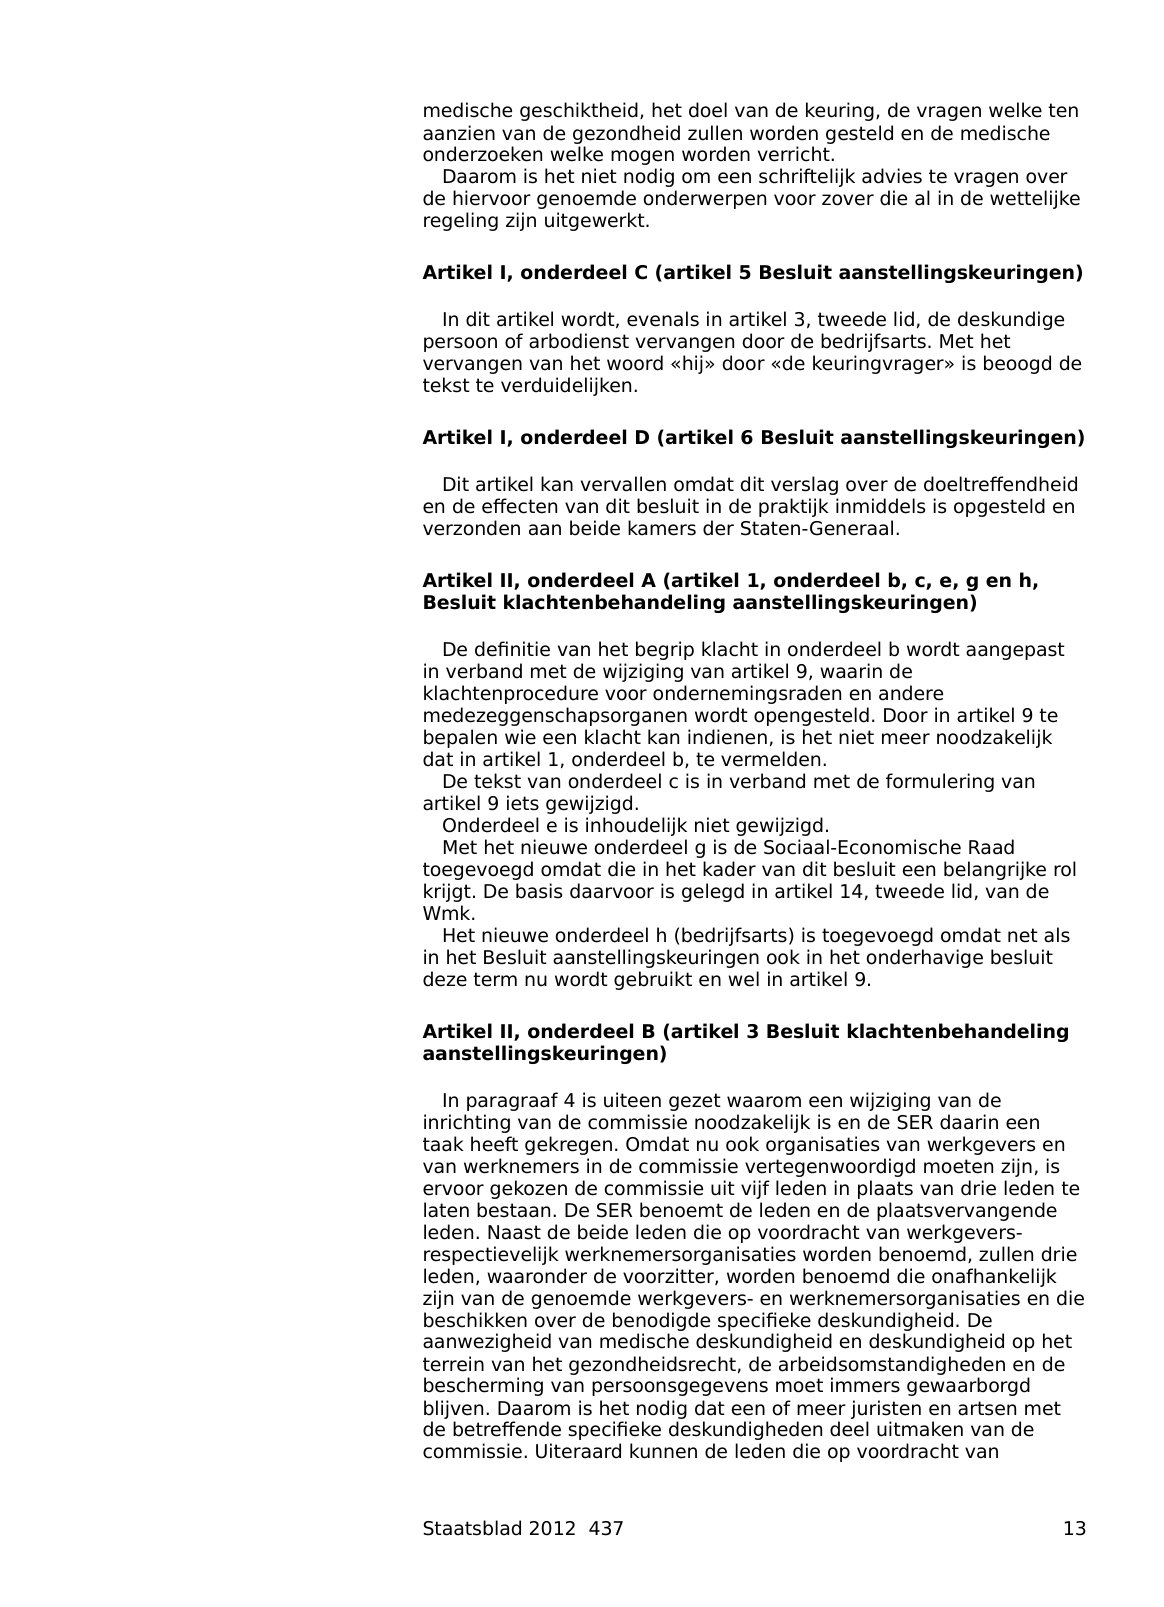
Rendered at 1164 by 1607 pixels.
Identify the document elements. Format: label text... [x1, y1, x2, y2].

text De definitie van het begrip klacht in onderdeel b wordt aangepast in verband met de wijziging van artikel 9, waarin de klachtenprocedure voor ondernemingsraden en andere medezeggenschapsorganen wordt opengesteld. Door in artikel 9 te bepalen wie een klacht kan indienen, is het niet meer noodzakelijk dat in artikel 1, onderdeel b, te vermelden. [422, 639, 1087, 771]
text Onderdeel e is inhoudelijk niet gewijzigd. [422, 815, 1087, 837]
text Daarom is het niet nodig om een schriftelijk advies te vragen over de hiervoor genoemde onderwerpen voor zover die al in de wettelijke regeling zijn uitgewerkt. [422, 166, 1087, 232]
text Het nieuwe onderdeel h (bedrijfsarts) is toegevoegd omdat net als in het Besluit aanstellingskeuringen ook in het onderhavige besluit deze term nu wordt gebruikt en wel in artikel 9. [422, 925, 1087, 991]
subtitle Artikel I, onderdeel C (artikel 5 Besluit aanstellingskeuringen) [422, 262, 1087, 284]
text Dit artikel kan vervallen omdat dit verslag over de doeltreffendheid en de effecten van dit besluit in de praktijk inmiddels is opgesteld en verzonden aan beide kamers der Staten-Generaal. [422, 474, 1087, 540]
subtitle Artikel II, onderdeel B (artikel 3 Besluit klachtenbehandeling aanstellingskeuringen) [422, 1021, 1087, 1065]
text De tekst van onderdeel c is in verband met de formulering van artikel 9 iets gewijzigd. [422, 771, 1087, 815]
text In paragraaf 4 is uiteen gezet waarom een wijziging van de inrichting van de commissie noodzakelijk is en de SER daarin een taak heeft gekregen. Omdat nu ook organisaties van werkgevers en van werknemers in de commissie vertegenwoordigd moeten zijn, is ervoor gekozen de commissie uit vijf leden in plaats van drie leden te laten bestaan. De SER benoemt de leden en de plaatsvervangende leden. Naast de beide leden die op voordracht van werkgevers- respectievelijk werknemersorganisaties worden benoemd, zullen drie leden, waaronder de voorzitter, worden benoemd die onafhankelijk zijn van de genoemde werkgevers- en werknemersorganisaties en die beschikken over de benodigde specifieke deskundigheid. De aanwezigheid van medische deskundigheid en deskundigheid op het terrein van het gezondheidsrecht, de arbeidsomstandigheden en de bescherming van persoonsgegevens moet immers gewaarborgd blijven. Daarom is het nodig dat een of meer juristen en artsen met de betreffende specifieke deskundigheden deel uitmaken van de commissie. Uiteraard kunnen de leden die op voordracht van [422, 1090, 1087, 1463]
text In dit artikel wordt, evenals in artikel 3, tweede lid, de deskundige persoon of arbodienst vervangen door de bedrijfsarts. Met het vervangen van het woord «hij» door «de keuringvrager» is beoogd de tekst te verduidelijken. [422, 309, 1087, 397]
text Met het nieuwe onderdeel g is de Sociaal-Economische Raad toegevoegd omdat die in het kader van dit besluit een belangrijke rol krijgt. De basis daarvoor is gelegd in artikel 14, tweede lid, van de Wmk. [422, 837, 1087, 925]
subtitle Artikel II, onderdeel A (artikel 1, onderdeel b, c, e, g en h, Besluit klachtenbehandeling aanstellingskeuringen) [422, 570, 1087, 614]
text medische geschiktheid, het doel van de keuring, de vragen welke ten aanzien van de gezondheid zullen worden gesteld en de medische onderzoeken welke mogen worden verricht. [422, 100, 1087, 166]
subtitle Artikel I, onderdeel D (artikel 6 Besluit aanstellingskeuringen) [422, 427, 1087, 449]
